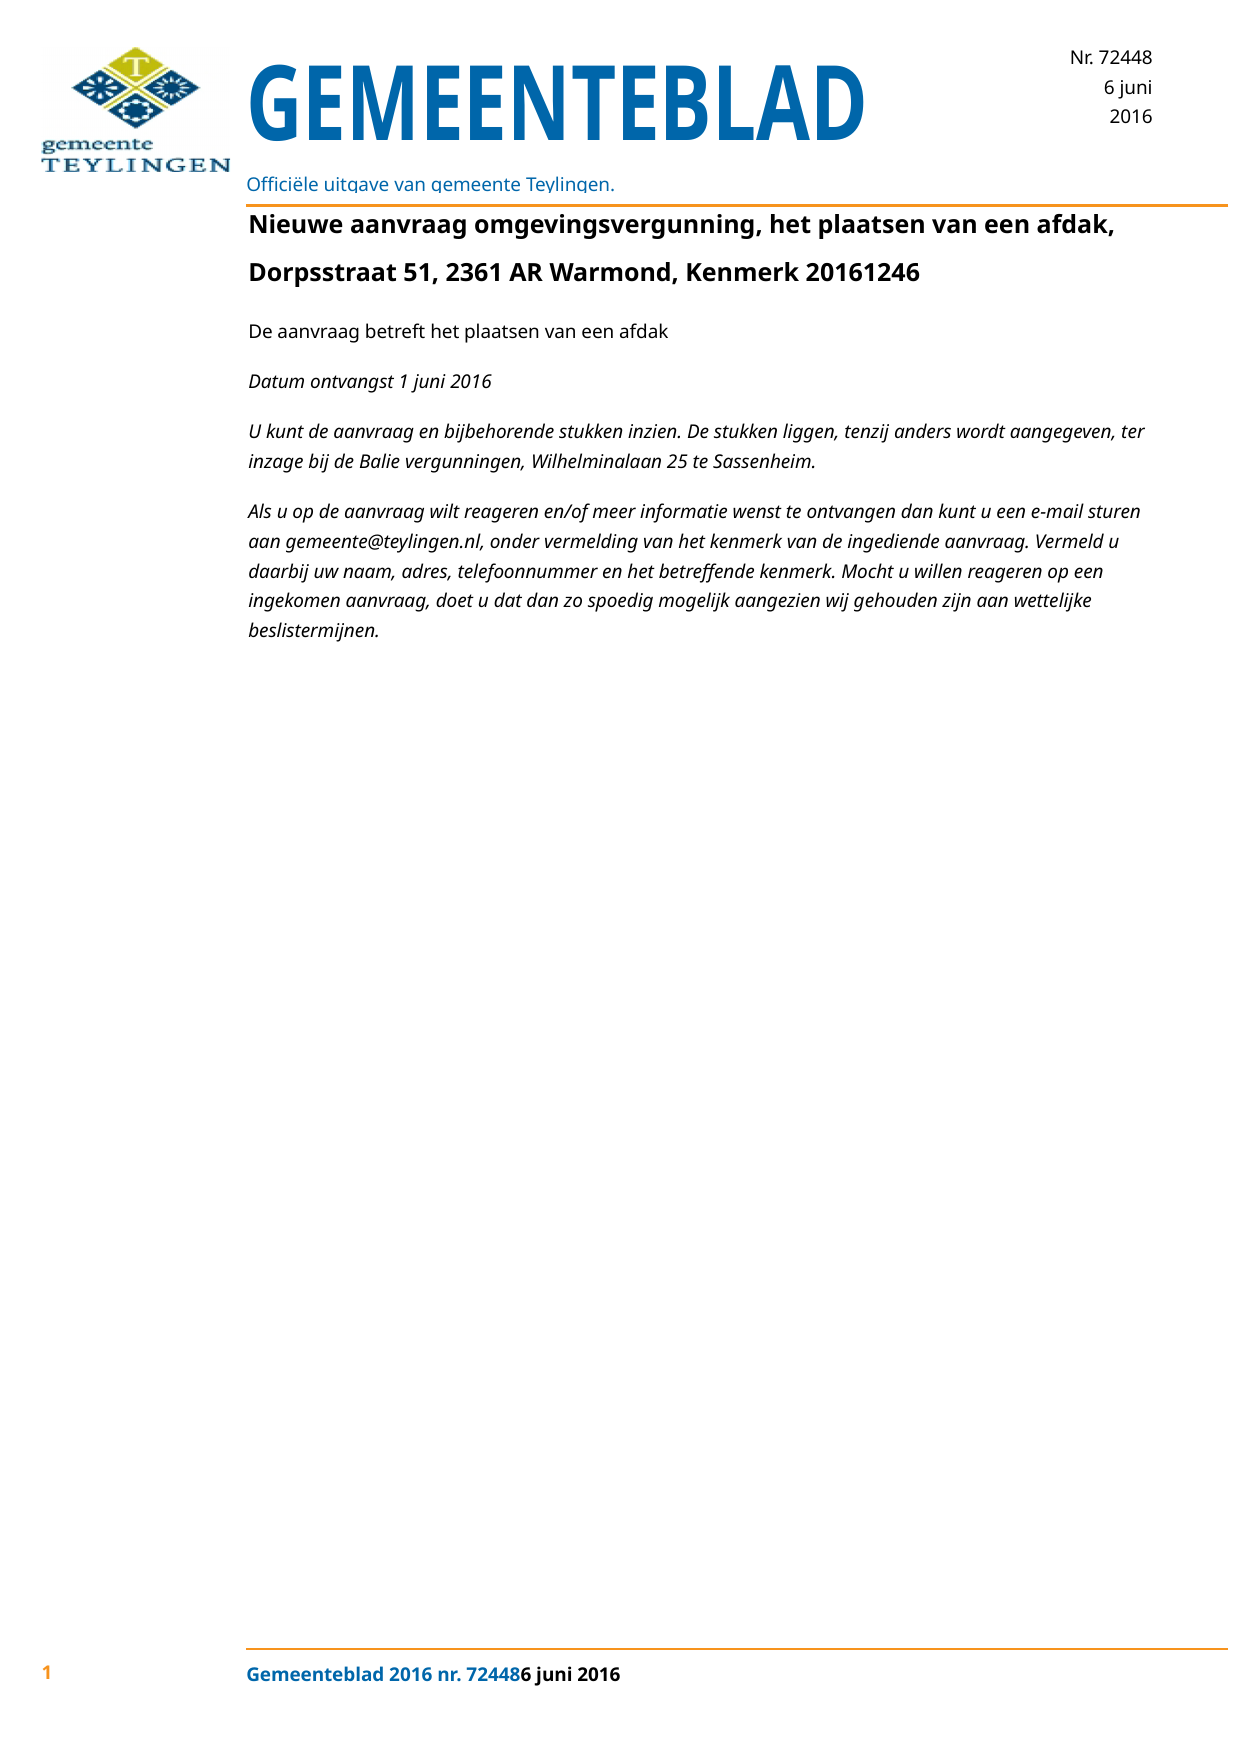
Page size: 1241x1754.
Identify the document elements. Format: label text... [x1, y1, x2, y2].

picture [41, 47, 231, 172]
text Datum ontvangst 1 juni 2016 [248, 368, 1152, 394]
text U kunt de aanvraag en bijbehorende stukken inzien. De stukken liggen, tenzij anders wordt aangegeven, ter inzage bij de Balie vergunningen, Wilhelminalaan 25 te Sassenheim. [248, 419, 1152, 474]
text De aanvraag betreft het plaatsen van een afdak [248, 318, 1152, 344]
text Als u op de aanvraag wilt reageren en/of meer informatie wenst te ontvangen dan kunt u een e-mail sturen aan gemeente@teylingen.nl, onder vermelding van het kenmerk van de ingediende aanvraag. Vermeld u daarbij uw naam, adres, telefoonnummer en het betreffende kenmerk. Mocht u willen reageren op een ingekomen aanvraag, doet u dat dan zo spoedig mogelijk aangezien wij gehouden zijn aan wettelijke beslistermijnen. [248, 499, 1152, 643]
text Nieuwe aanvraag omgevingsvergunning, het plaatsen van een afdak, Dorpsstraat 51, 2361 AR Warmond, Kenmerk 20161246 [248, 207, 1152, 288]
